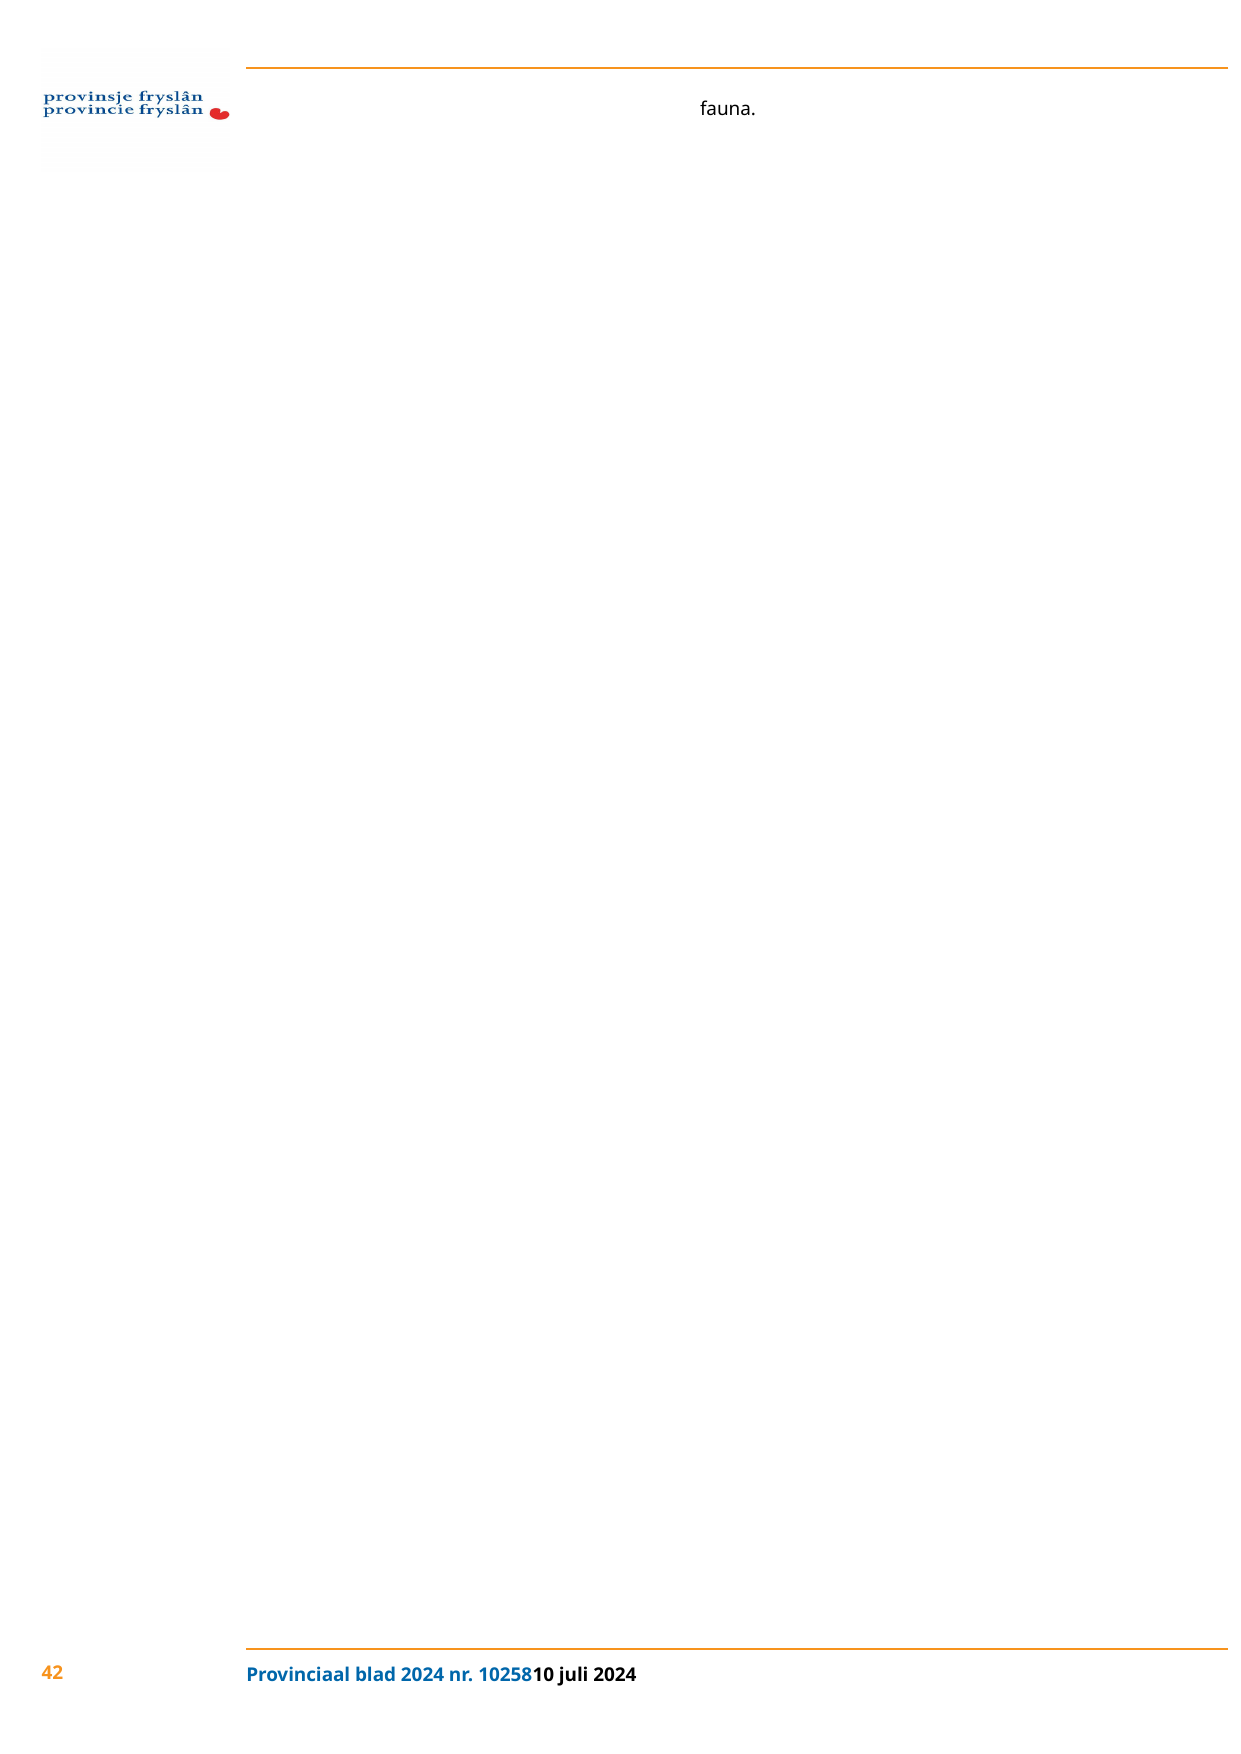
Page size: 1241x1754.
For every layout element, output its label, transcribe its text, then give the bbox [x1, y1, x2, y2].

picture [41, 47, 231, 172]
table_cell fauna. [700, 95, 1152, 121]
table_cell [248, 95, 700, 121]
